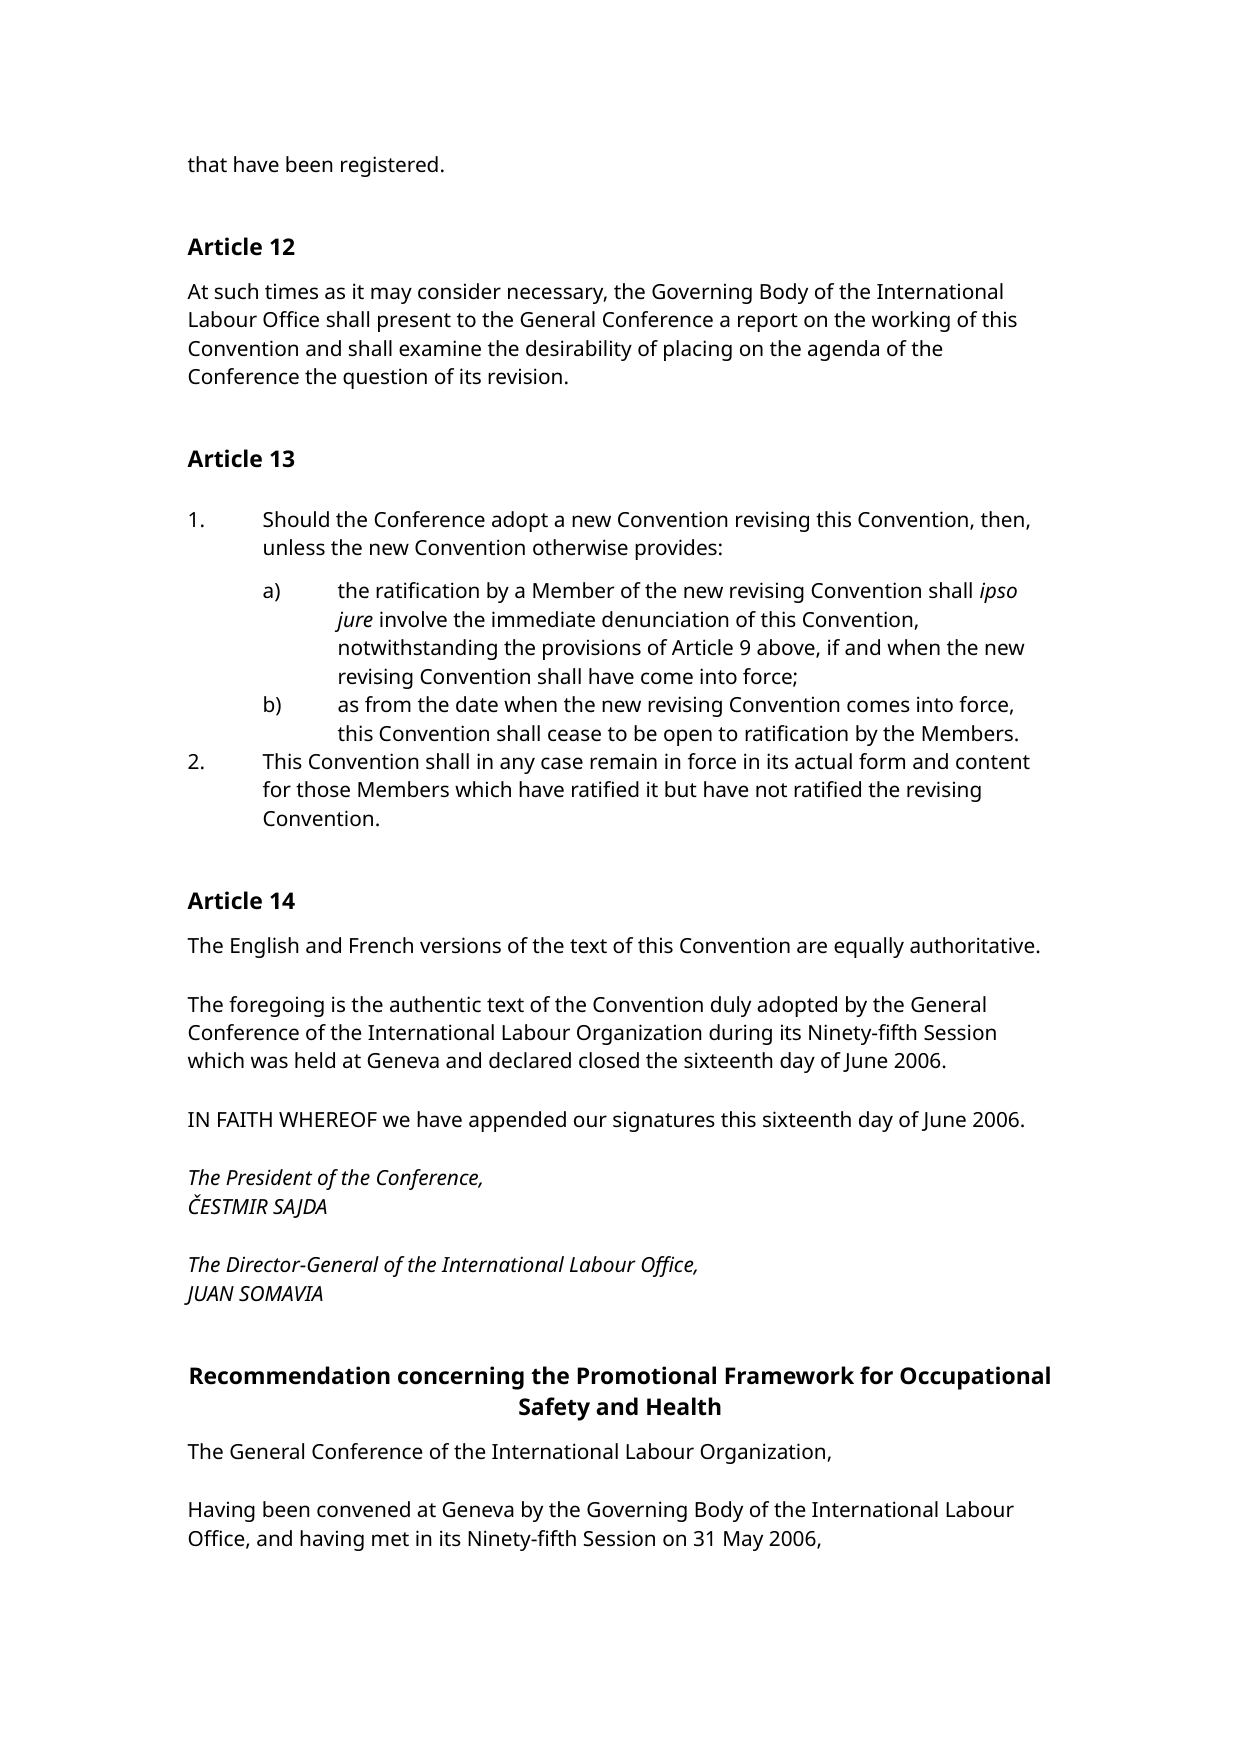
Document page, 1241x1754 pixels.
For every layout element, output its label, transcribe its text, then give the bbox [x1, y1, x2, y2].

text The foregoing is the authentic text of the Convention duly adopted by the General Conference of the International Labour Organization during its Ninety-fifth Session which was held at Geneva and declared closed the sixteenth day of June 2006. [187, 990, 1053, 1075]
text At such times as it may consider necessary, the Governing Body of the International Labour Office shall present to the General Conference a report on the working of this Convention and shall examine the desirability of placing on the agenda of the Conference the question of its revision. [187, 277, 1053, 391]
text that have been registered. [187, 150, 1053, 178]
text JUAN SOMAVIA [187, 1279, 1053, 1307]
text IN FAITH WHEREOF we have appended our signatures this sixteenth day of June 2006. [187, 1105, 1053, 1133]
text Having been convened at Geneva by the Governing Body of the International Labour Office, and having met in its Ninety-fifth Session on 31 May 2006, [187, 1496, 1053, 1552]
subtitle Article 14 [187, 885, 1053, 916]
text The English and French versions of the text of this Convention are equally authoritative. [187, 931, 1053, 960]
subtitle Article 12 [187, 231, 1053, 262]
text ČESTMIR SAJDA [187, 1192, 1053, 1220]
list This Convention shall in any case remain in force in its actual form and content for those Members which have ratified it but have not ratified the revising Convention. [187, 747, 1053, 832]
text The General Conference of the International Labour Organization, [187, 1437, 1053, 1466]
list as from the date when the new revising Convention comes into force, this Convention shall cease to be open to ratification by the Members. [262, 690, 1053, 747]
text The Director-General of the International Labour Office, [187, 1250, 1053, 1279]
text The President of the Conference, [187, 1163, 1053, 1192]
subtitle Recommendation concerning the Promotional Framework for Occupational Safety and Health [187, 1360, 1053, 1422]
list Should the Conference adopt a new Convention revising this Convention, then, unless the new Convention otherwise provides: [187, 505, 1053, 562]
subtitle Article 13 [187, 443, 1053, 475]
list the ratification by a Member of the new revising Convention shall ipso jure involve the immediate denunciation of this Convention, notwithstanding the provisions of Article 9 above, if and when the new revising Convention shall have come into force; [262, 577, 1053, 690]
